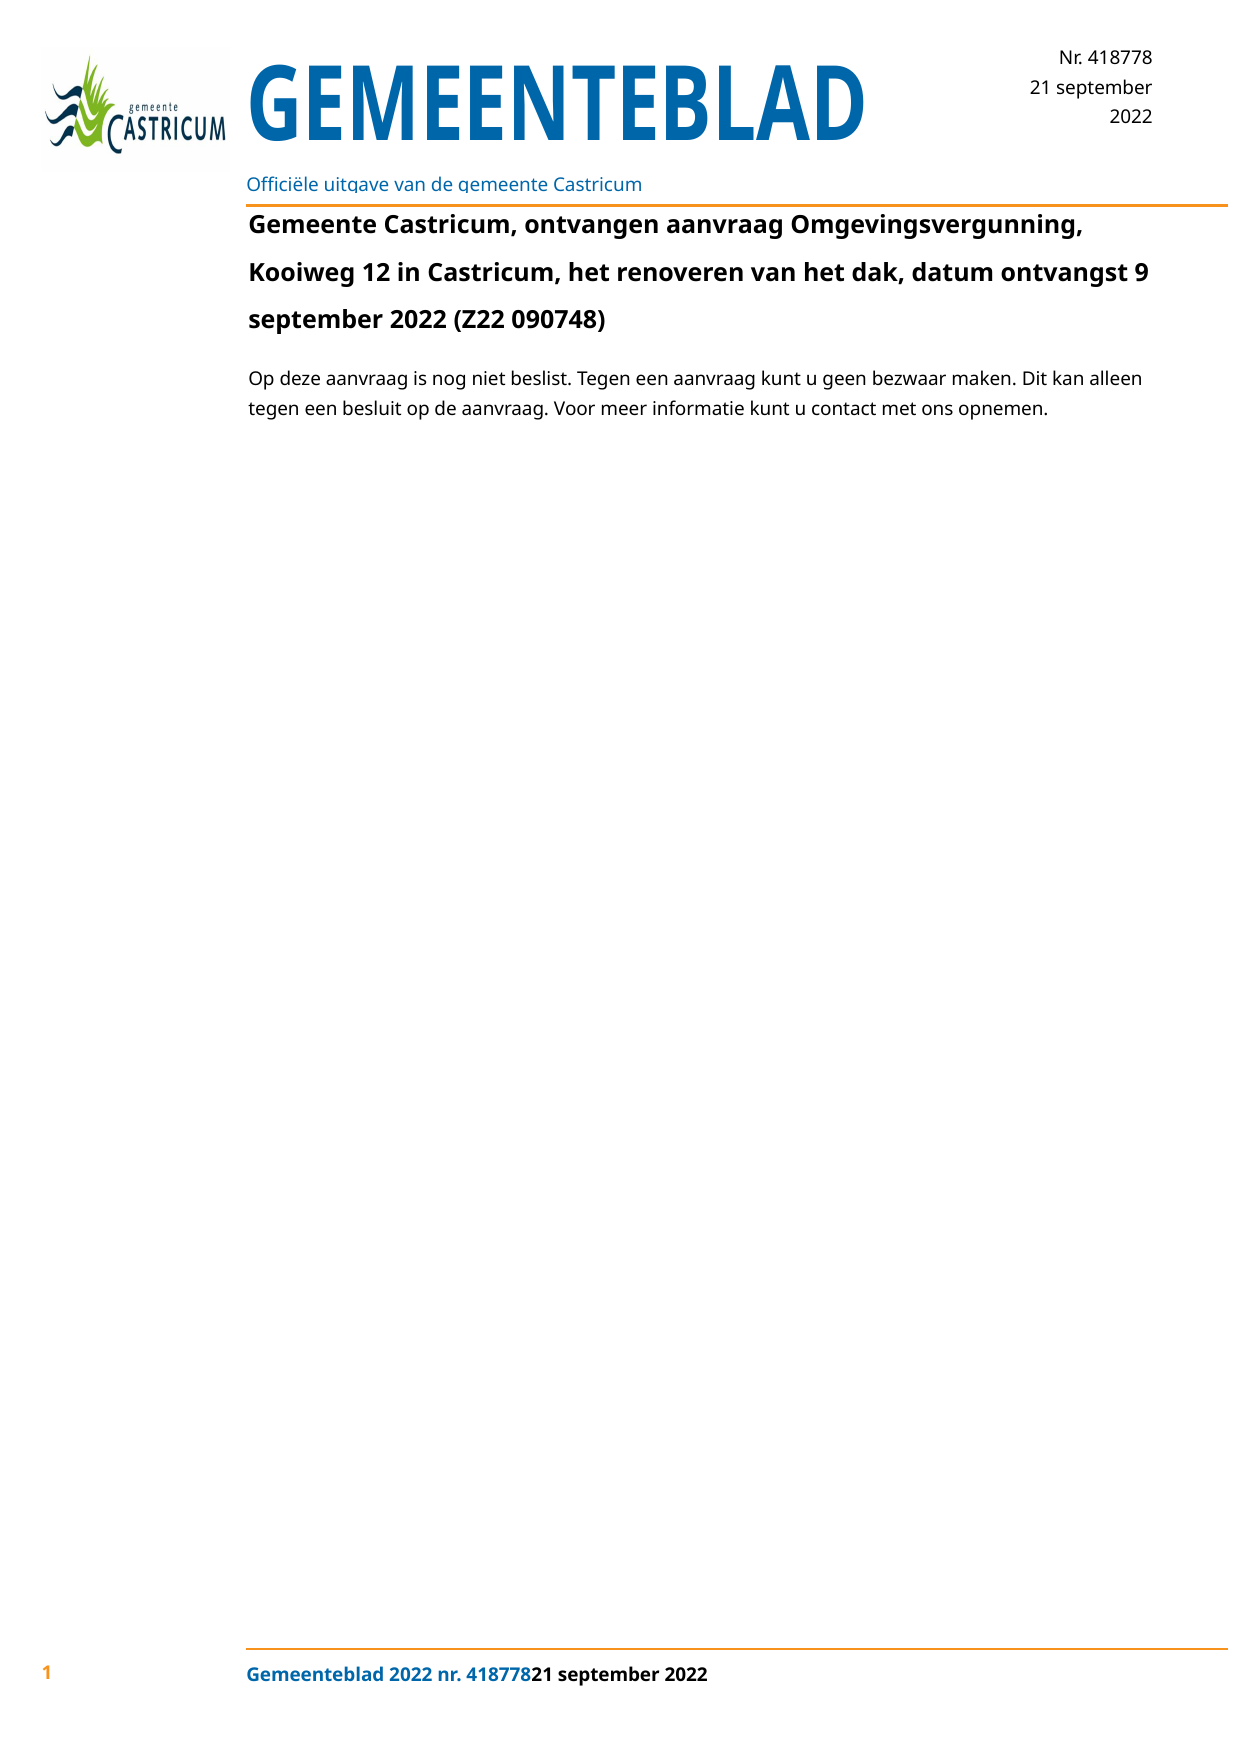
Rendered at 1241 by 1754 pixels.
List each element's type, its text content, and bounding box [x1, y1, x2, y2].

picture [41, 47, 231, 172]
text Op deze aanvraag is nog niet beslist. Tegen een aanvraag kunt u geen bezwaar maken. Dit kan alleen tegen een besluit op de aanvraag. Voor meer informatie kunt u contact met ons opnemen. [248, 366, 1152, 421]
text Gemeente Castricum, ontvangen aanvraag Omgevingsvergunning, Kooiweg 12 in Castricum, het renoveren van het dak, datum ontvangst 9 september 2022 (Z22 090748) [248, 207, 1152, 336]
